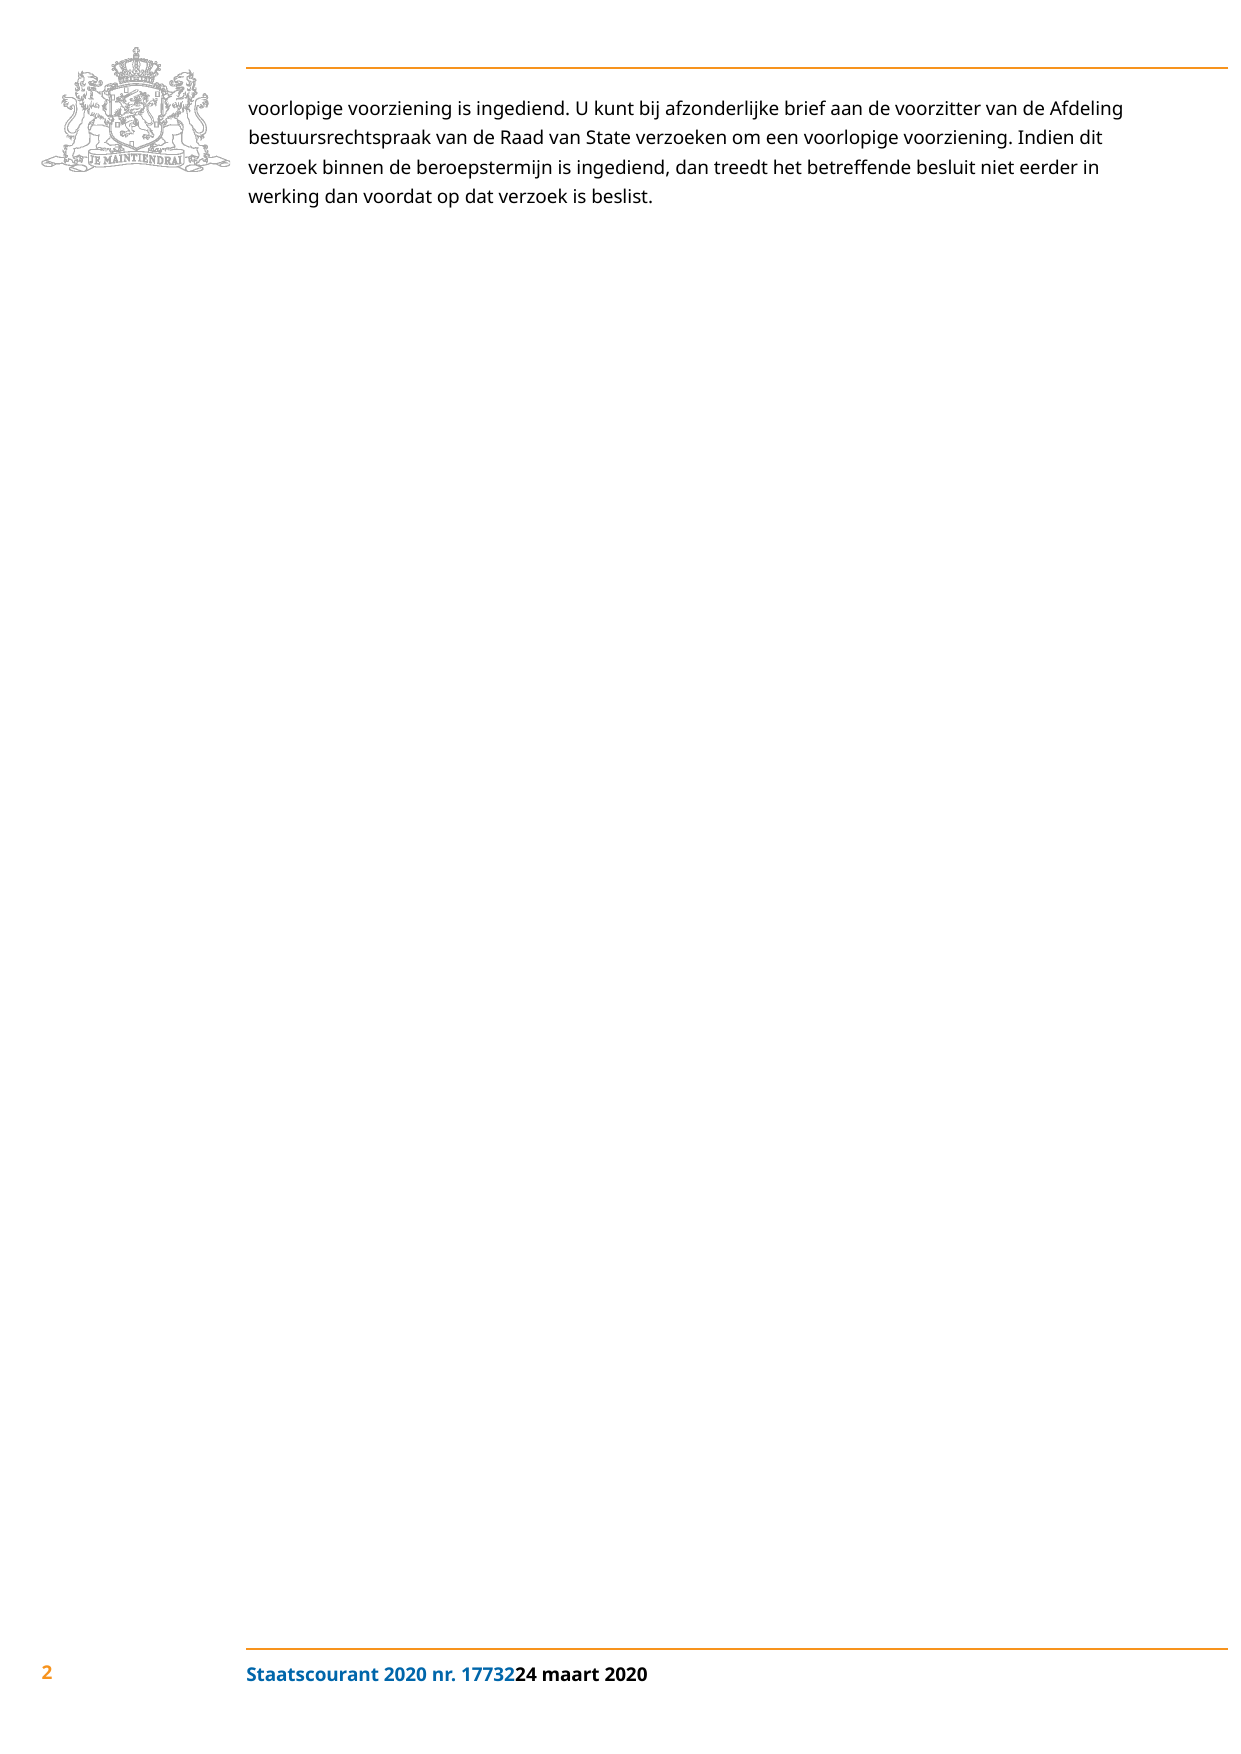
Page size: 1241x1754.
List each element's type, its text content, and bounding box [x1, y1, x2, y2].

picture [41, 47, 231, 172]
text voorlopige voorziening is ingediend. U kunt bij afzonderlijke brief aan de voorzitter van de Afdeling bestuursrechtspraak van de Raad van State verzoeken om een voorlopige voorziening. Indien dit verzoek binnen de beroepstermijn is ingediend, dan treedt het betreffende besluit niet eerder in werking dan voordat op dat verzoek is beslist. [248, 95, 1152, 209]
